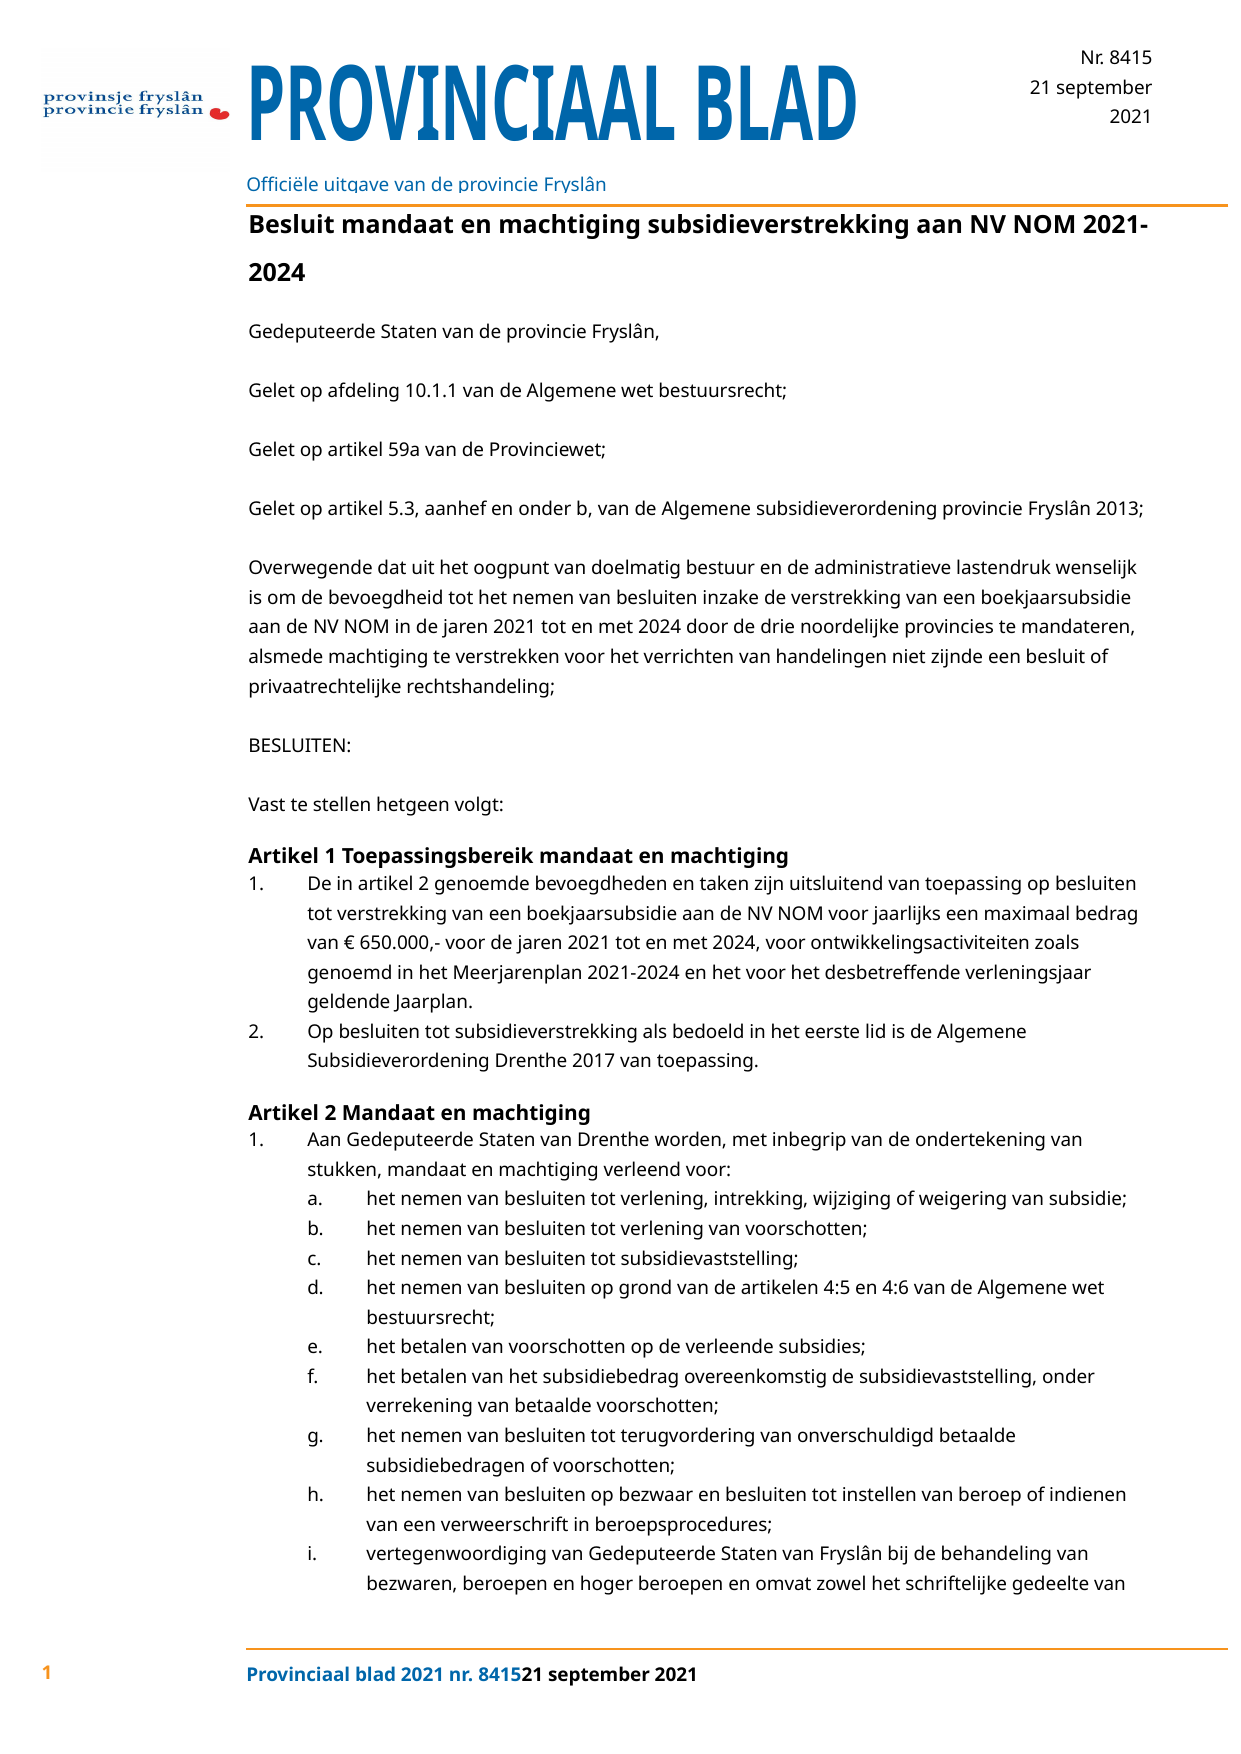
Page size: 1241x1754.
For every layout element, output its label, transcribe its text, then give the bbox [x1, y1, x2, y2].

text Gelet op artikel 5.3, aanhef en onder b, van de Algemene subsidieverordening provincie Fryslân 2013; [248, 495, 1152, 521]
list het nemen van besluiten tot terugvordering van onverschuldigd betaalde subsidiebedragen of voorschotten; [307, 1422, 1152, 1478]
list Aan Gedeputeerde Staten van Drenthe worden, met inbegrip van de ondertekening van stukken, mandaat en machtiging verleend voor: [248, 1126, 1152, 1182]
text Gedeputeerde Staten van de provincie Fryslân, [248, 318, 1152, 344]
text BESLUITEN: [248, 732, 1152, 758]
list het nemen van besluiten tot verlening, intrekking, wijziging of weigering van subsidie; [307, 1186, 1152, 1211]
text Vast te stellen hetgeen volgt: [248, 791, 1152, 817]
text Overwegende dat uit het oogpunt van doelmatig bestuur en de administratieve lastendruk wenselijk is om de bevoegdheid tot het nemen van besluiten inzake de verstrekking van een boekjaarsubsidie aan de NV NOM in de jaren 2021 tot en met 2024 door de drie noordelijke provincies te mandateren, alsmede machtiging te verstrekken voor het verrichten van handelingen niet zijnde een besluit of privaatrechtelijke rechtshandeling; [248, 554, 1152, 699]
list Op besluiten tot subsidieverstrekking als bedoeld in het eerste lid is de Algemene Subsidieverordening Drenthe 2017 van toepassing. [248, 1018, 1152, 1073]
list het betalen van voorschotten op de verleende subsidies; [307, 1333, 1152, 1359]
list het nemen van besluiten tot verlening van voorschotten; [307, 1215, 1152, 1241]
text Artikel 1 Toepassingsbereik mandaat en machtiging [248, 842, 1152, 870]
text Artikel 2 Mandaat en machtiging [248, 1098, 1152, 1126]
text Besluit mandaat en machtiging subsidieverstrekking aan NV NOM 2021-2024 [248, 207, 1152, 288]
list vertegenwoordiging van Gedeputeerde Staten van Fryslân bij de behandeling van bezwaren, beroepen en hoger beroepen en omvat zowel het schriftelijke gedeelte van [307, 1541, 1152, 1596]
list het nemen van besluiten tot subsidievaststelling; [307, 1245, 1152, 1271]
picture [41, 47, 231, 172]
list het nemen van besluiten op grond van de artikelen 4:5 en 4:6 van de Algemene wet bestuursrecht; [307, 1274, 1152, 1330]
list het nemen van besluiten op bezwaar en besluiten tot instellen van beroep of indienen van een verweerschrift in beroepsprocedures; [307, 1481, 1152, 1537]
list De in artikel 2 genoemde bevoegdheden en taken zijn uitsluitend van toepassing op besluiten tot verstrekking van een boekjaarsubsidie aan de NV NOM voor jaarlijks een maximaal bedrag van € 650.000,- voor de jaren 2021 tot en met 2024, voor ontwikkelingsactiviteiten zoals genoemd in het Meerjarenplan 2021-2024 en het voor het desbetreffende verleningsjaar geldende Jaarplan. [248, 870, 1152, 1014]
list het betalen van het subsidiebedrag overeenkomstig de subsidievaststelling, onder verrekening van betaalde voorschotten; [307, 1363, 1152, 1418]
text Gelet op afdeling 10.1.1 van de Algemene wet bestuursrecht; [248, 377, 1152, 403]
text Gelet op artikel 59a van de Provinciewet; [248, 436, 1152, 462]
